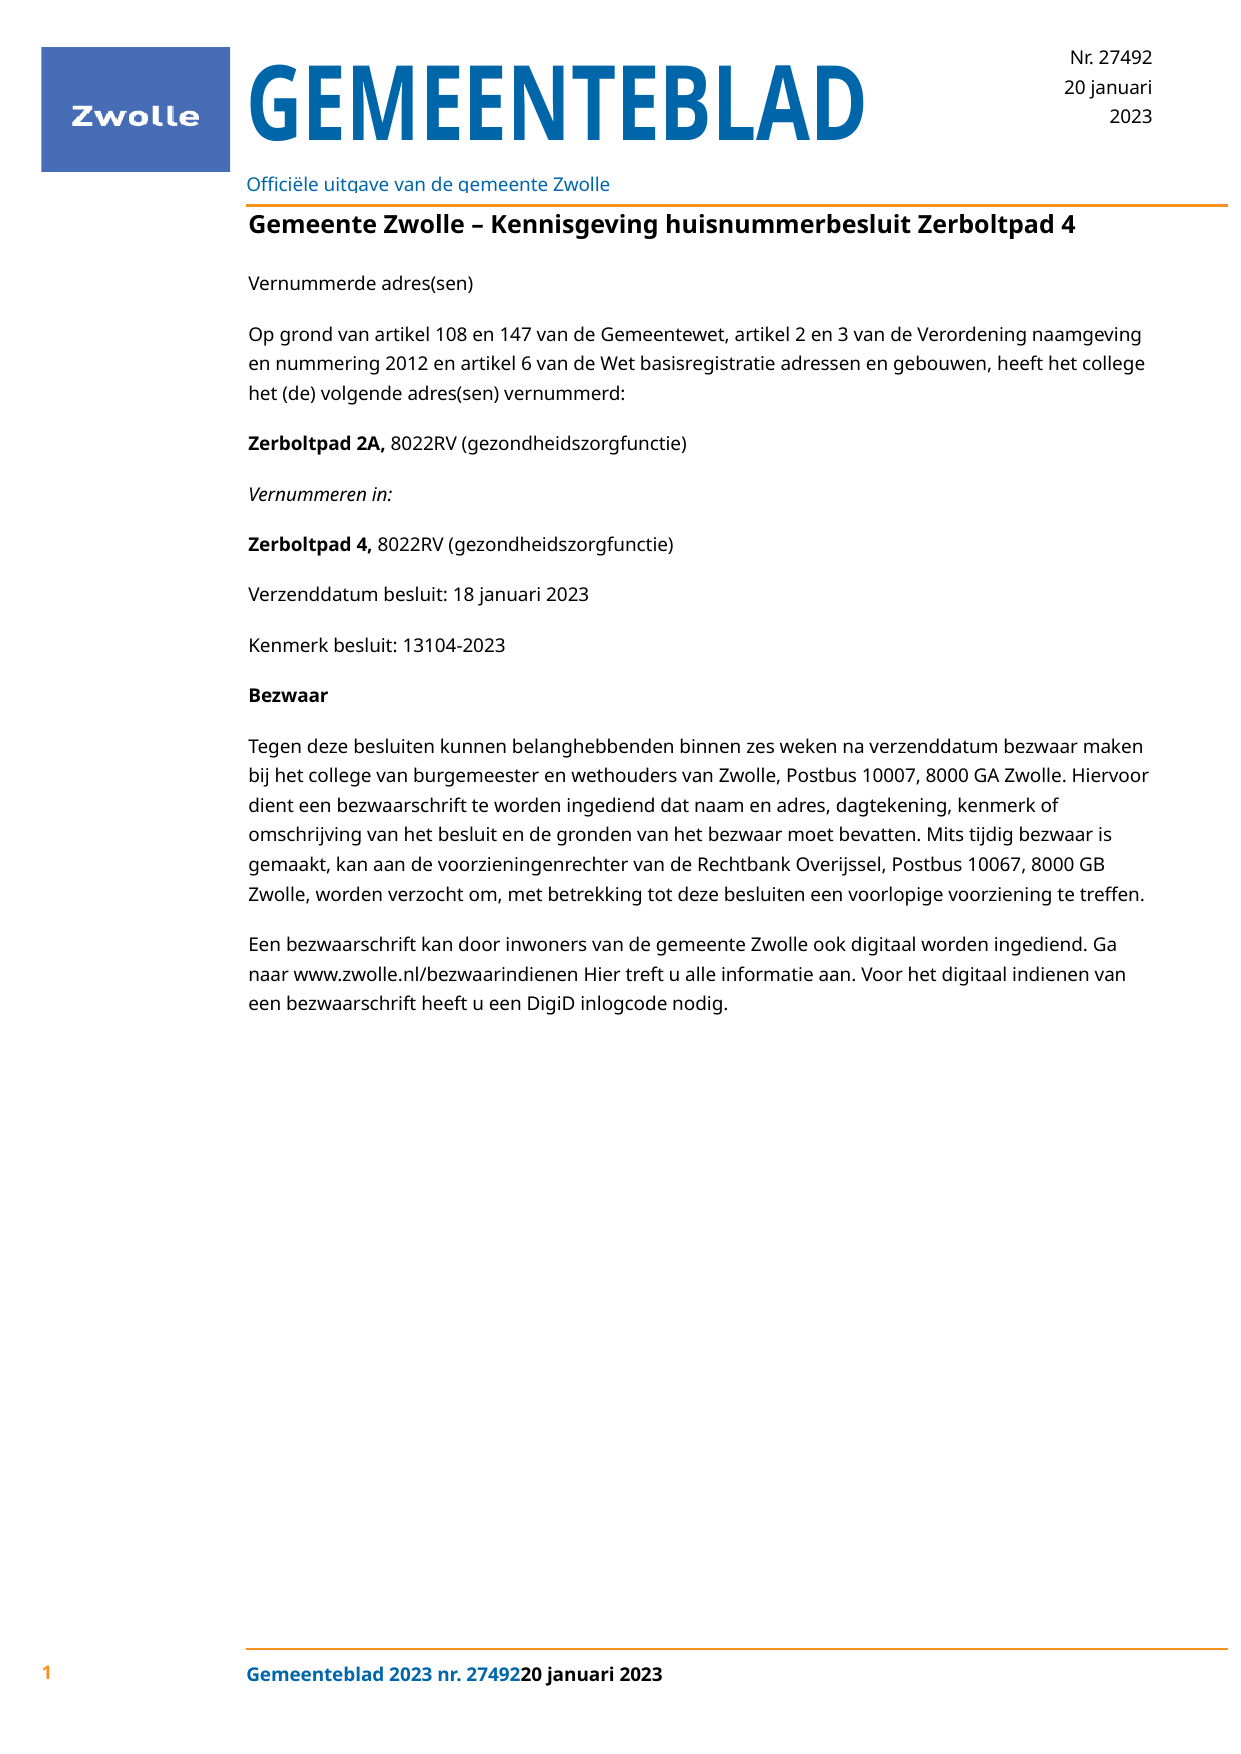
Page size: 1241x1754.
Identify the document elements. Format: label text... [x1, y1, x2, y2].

text Bezwaar [248, 682, 1152, 708]
text Op grond van artikel 108 en 147 van de Gemeentewet, artikel 2 en 3 van de Verordening naamgeving en nummering 2012 en artikel 6 van de Wet basisregistratie adressen en gebouwen, heeft het college het (de) volgende adres(sen) vernummerd: [248, 321, 1152, 406]
text Zerboltpad 4, 8022RV (gezondheidszorgfunctie) [248, 531, 1152, 557]
text Een bezwaarschrift kan door inwoners van de gemeente Zwolle ook digitaal worden ingediend. Ga naar www.zwolle.nl/bezwaarindienen Hier treft u alle informatie aan. Voor het digitaal indienen van een bezwaarschrift heeft u een DigiD inlogcode nodig. [248, 931, 1152, 1016]
text Vernummeren in: [248, 481, 1152, 506]
text Vernummerde adres(sen) [248, 270, 1152, 296]
text Zerboltpad 2A, 8022RV (gezondheidszorgfunctie) [248, 430, 1152, 456]
text Kenmerk besluit: 13104-2023 [248, 632, 1152, 658]
text Tegen deze besluiten kunnen belanghebbenden binnen zes weken na verzenddatum bezwaar maken bij het college van burgemeester en wethouders van Zwolle, Postbus 10007, 8000 GA Zwolle. Hiervoor dient een bezwaarschrift te worden ingediend dat naam en adres, dagtekening, kenmerk of omschrijving van het besluit en de gronden van het bezwaar moet bevatten. Mits tijdig bezwaar is gemaakt, kan aan de voorzieningenrechter van de Rechtbank Overijssel, Postbus 10067, 8000 GB Zwolle, worden verzocht om, met betrekking tot deze besluiten een voorlopige voorziening te treffen. [248, 733, 1152, 906]
picture [41, 47, 231, 172]
text Verzenddatum besluit: 18 januari 2023 [248, 582, 1152, 607]
text Gemeente Zwolle – Kennisgeving huisnummerbesluit Zerboltpad 4 [248, 207, 1152, 241]
